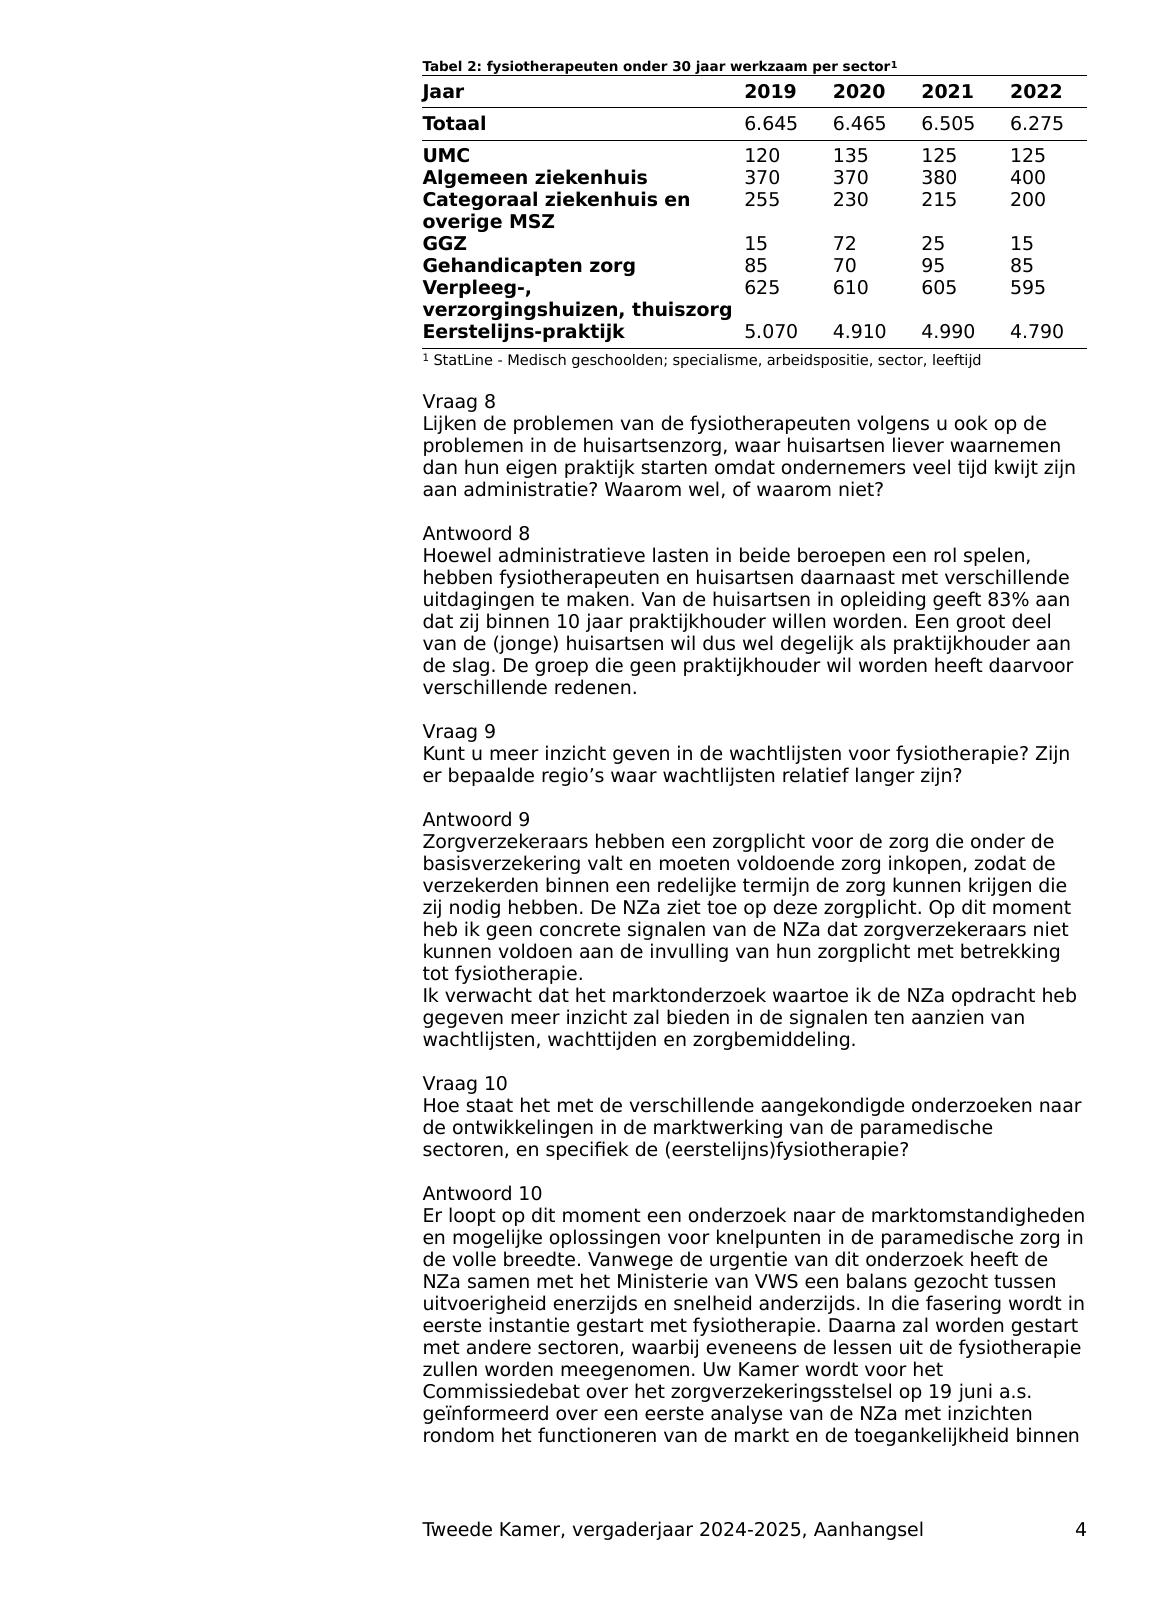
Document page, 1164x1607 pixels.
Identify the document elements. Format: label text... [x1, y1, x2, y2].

text Antwoord 10 [422, 1183, 1087, 1205]
table_cell 380 [915, 167, 1004, 189]
text Vraag 8 [422, 391, 1087, 413]
table_cell Jaar [422, 76, 738, 107]
table_cell 400 [1004, 167, 1087, 189]
table_cell 370 [827, 167, 915, 189]
table_cell 4.990 [915, 321, 1004, 348]
text Hoe staat het met de verschillende aangekondigde onderzoeken naar de ontwikkelingen in de marktwerking van de paramedische sectoren, en specifiek de (eerstelijns)fysiotherapie? [422, 1095, 1087, 1161]
table_cell 610 [827, 277, 915, 321]
table_cell 595 [1004, 277, 1087, 321]
table_cell Gehandicapten zorg [422, 255, 738, 277]
table_cell 2022 [1004, 76, 1087, 107]
text Lijken de problemen van de fysiotherapeuten volgens u ook op de problemen in de huisartsenzorg, waar huisartsen liever waarnemen dan hun eigen praktijk starten omdat ondernemers veel tijd kwijt zijn aan administratie? Waarom wel, of waarom niet? [422, 413, 1087, 501]
table_cell 4.790 [1004, 321, 1087, 348]
table_cell 25 [915, 233, 1004, 255]
table_cell UMC [422, 141, 738, 167]
table_cell 200 [1004, 189, 1087, 233]
table_cell 5.070 [738, 321, 827, 348]
table_cell 255 [738, 189, 827, 233]
table_cell Eerstelijns-praktijk [422, 321, 738, 348]
table_cell 2020 [827, 76, 915, 107]
text Er loopt op dit moment een onderzoek naar de marktomstandigheden en mogelijke oplossingen voor knelpunten in de paramedische zorg in de volle breedte. Vanwege de urgentie van dit onderzoek heeft de NZa samen met het Ministerie van VWS een balans gezocht tussen uitvoerigheid enerzijds en snelheid anderzijds. In die fasering wordt in eerste instantie gestart met fysiotherapie. Daarna zal worden gestart met andere sectoren, waarbij eveneens de lessen uit de fysiotherapie zullen worden meegenomen. Uw Kamer wordt voor het Commissiedebat over het zorgverzekeringsstelsel op 19 juni a.s. geïnformeerd over een eerste analyse van de NZa met inzichten rondom het functioneren van de markt en de toegankelijkheid binnen [422, 1205, 1087, 1447]
table_cell GGZ [422, 233, 738, 255]
table_cell 6.275 [1004, 108, 1087, 139]
table_cell 15 [738, 233, 827, 255]
table_cell 4.910 [827, 321, 915, 348]
table_cell 230 [827, 189, 915, 233]
table_cell 72 [827, 233, 915, 255]
table_header Tabel 2: fysiotherapeuten onder 30 jaar werkzaam per sector1 [422, 59, 1087, 75]
text Antwoord 9 [422, 809, 1087, 831]
table_cell 2019 [738, 76, 827, 107]
table_cell 125 [1004, 141, 1087, 167]
table_cell 2021 [915, 76, 1004, 107]
table_cell 1 StatLine - Medisch geschoolden; specialisme, arbeidspositie, sector, leeftijd [422, 349, 1087, 369]
text Kunt u meer inzicht geven in de wachtlijsten voor fysiotherapie? Zijn er bepaalde regio’s waar wachtlijsten relatief langer zijn? [422, 743, 1087, 787]
table_cell 85 [738, 255, 827, 277]
table_cell 605 [915, 277, 1004, 321]
table_cell 120 [738, 141, 827, 167]
table_cell 95 [915, 255, 1004, 277]
text Ik verwacht dat het marktonderzoek waartoe ik de NZa opdracht heb gegeven meer inzicht zal bieden in de signalen ten aanzien van wachtlijsten, wachttijden en zorgbemiddeling. [422, 985, 1087, 1051]
table_cell 6.645 [738, 108, 827, 139]
table_cell 70 [827, 255, 915, 277]
table_cell 6.465 [827, 108, 915, 139]
table_cell 6.505 [915, 108, 1004, 139]
table_cell 215 [915, 189, 1004, 233]
table_cell 125 [915, 141, 1004, 167]
text Antwoord 8 [422, 523, 1087, 545]
table_cell 135 [827, 141, 915, 167]
table_cell 15 [1004, 233, 1087, 255]
table_cell 370 [738, 167, 827, 189]
table_cell Categoraal ziekenhuis en overige MSZ [422, 189, 738, 233]
text Vraag 9 [422, 721, 1087, 743]
table_cell Algemeen ziekenhuis [422, 167, 738, 189]
text Vraag 10 [422, 1073, 1087, 1095]
table_cell 85 [1004, 255, 1087, 277]
text Zorgverzekeraars hebben een zorgplicht voor de zorg die onder de basisverzekering valt en moeten voldoende zorg inkopen, zodat de verzekerden binnen een redelijke termijn de zorg kunnen krijgen die zij nodig hebben. De NZa ziet toe op deze zorgplicht. Op dit moment heb ik geen concrete signalen van de NZa dat zorgverzekeraars niet kunnen voldoen aan de invulling van hun zorgplicht met betrekking tot fysiotherapie. [422, 831, 1087, 985]
text Hoewel administratieve lasten in beide beroepen een rol spelen, hebben fysiotherapeuten en huisartsen daarnaast met verschillende uitdagingen te maken. Van de huisartsen in opleiding geeft 83% aan dat zij binnen 10 jaar praktijkhouder willen worden. Een groot deel van de (jonge) huisartsen wil dus wel degelijk als praktijkhouder aan de slag. De groep die geen praktijkhouder wil worden heeft daarvoor verschillende redenen. [422, 545, 1087, 699]
table_cell Totaal [422, 108, 738, 139]
table_cell 625 [738, 277, 827, 321]
table_cell Verpleeg-, verzorgingshuizen, thuiszorg [422, 277, 738, 321]
